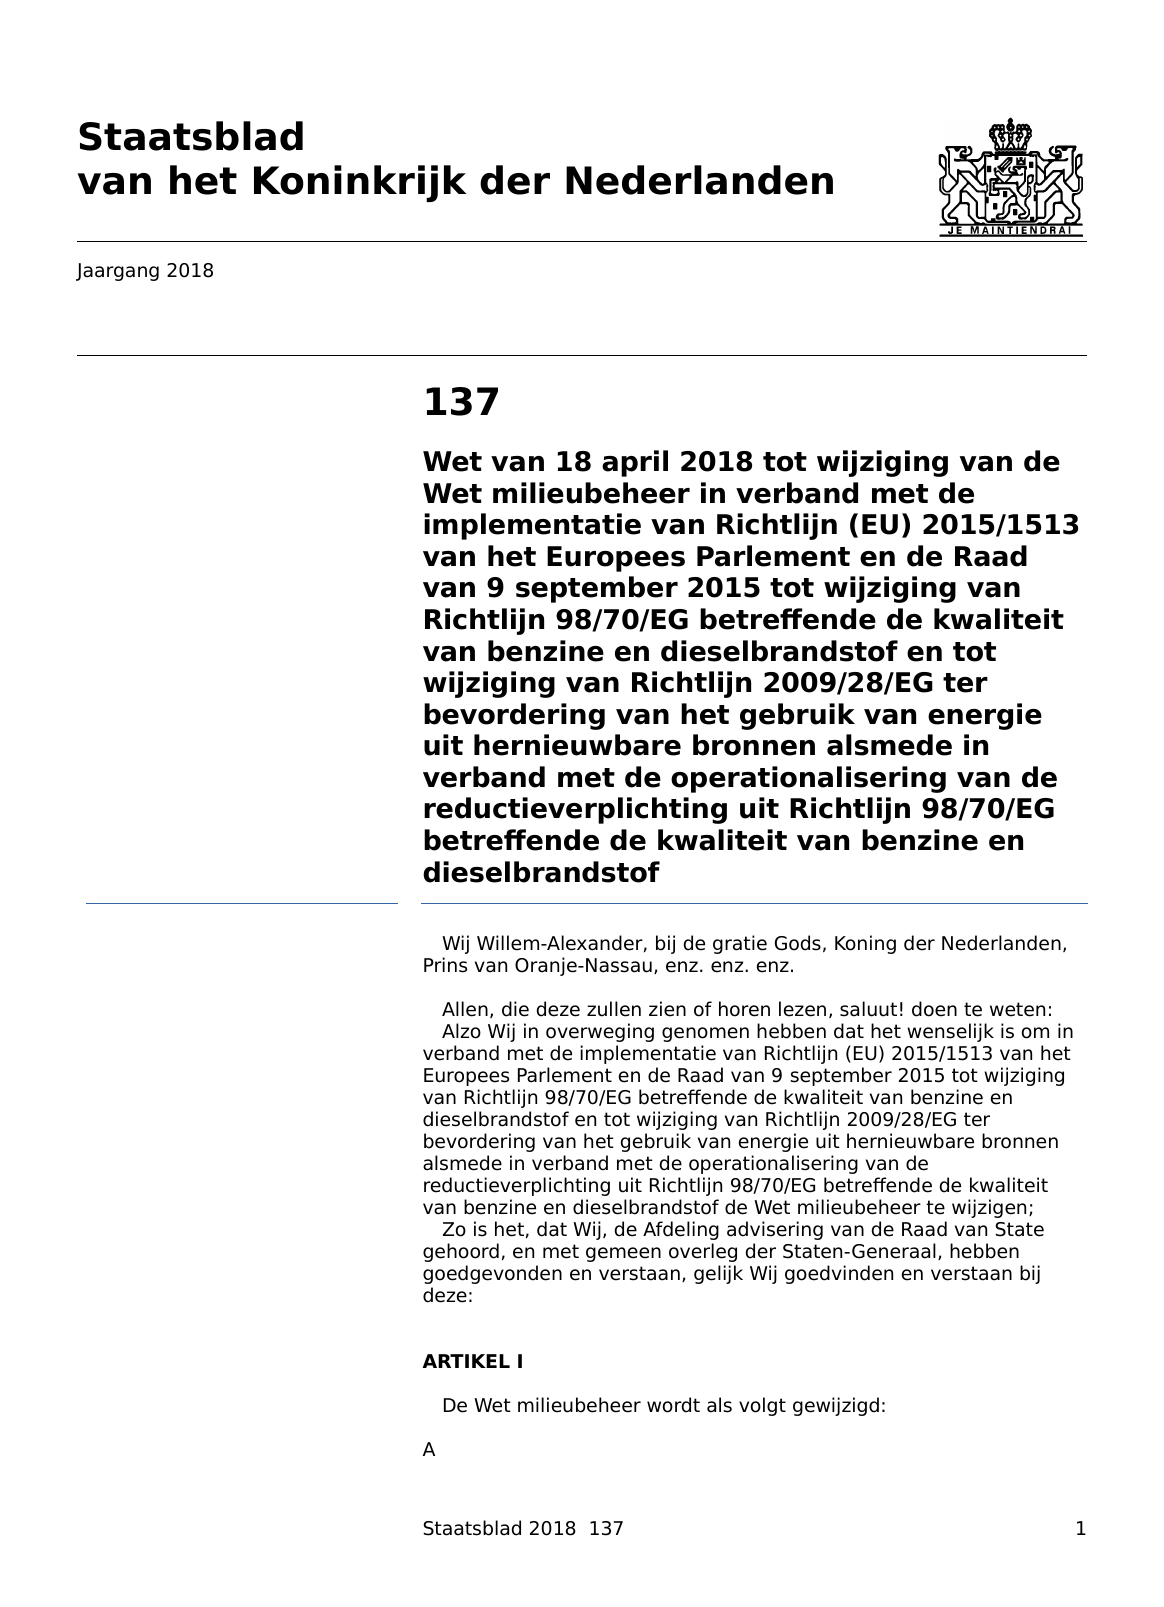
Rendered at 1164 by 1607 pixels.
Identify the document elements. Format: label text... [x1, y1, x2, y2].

text Wij Willem-Alexander, bij de gratie Gods, Koning der Nederlanden, Prins van Oranje-Nassau, enz. enz. enz. [422, 933, 1087, 977]
text Allen, die deze zullen zien of horen lezen, saluut! doen te weten: [422, 999, 1087, 1021]
table_cell Jaargang 2018 [77, 242, 1087, 355]
subtitle ARTIKEL I [422, 1351, 1087, 1373]
picture [936, 115, 1087, 240]
text Zo is het, dat Wij, de Afdeling advisering van de Raad van State gehoord, en met gemeen overleg der Staten-Generaal, hebben goedgevonden en verstaan, gelijk Wij goedvinden en verstaan bij deze: [422, 1219, 1087, 1307]
text De Wet milieubeheer wordt als volgt gewijzigd: [422, 1395, 1087, 1417]
text Wet van 18 april 2018 tot wijziging van de Wet milieubeheer in verband met de implementatie van Richtlijn (EU) 2015/1513 van het Europees Parlement en de Raad van 9 september 2015 tot wijziging van Richtlijn 98/70/EG betreffende de kwaliteit van benzine en dieselbrandstof en tot wijziging van Richtlijn 2009/28/EG ter bevordering van het gebruik van energie uit hernieuwbare bronnen alsmede in verband met de operationalisering van de reductieverplichting uit Richtlijn 98/70/EG betreffende de kwaliteit van benzine en dieselbrandstof [422, 447, 1087, 888]
text Alzo Wij in overweging genomen hebben dat het wenselijk is om in verband met de implementatie van Richtlijn (EU) 2015/1513 van het Europees Parlement en de Raad van 9 september 2015 tot wijziging van Richtlijn 98/70/EG betreffende de kwaliteit van benzine en dieselbrandstof en tot wijziging van Richtlijn 2009/28/EG ter bevordering van het gebruik van energie uit hernieuwbare bronnen alsmede in verband met de operationalisering van de reductieverplichting uit Richtlijn 98/70/EG betreffende de kwaliteit van benzine en dieselbrandstof de Wet milieubeheer te wijzigen; [422, 1021, 1087, 1219]
table_header [886, 100, 1087, 241]
table_header Staatsblad van het Koninkrijk der Nederlanden [77, 100, 886, 241]
text A [422, 1439, 1087, 1461]
subtitle 137 [422, 381, 1087, 424]
